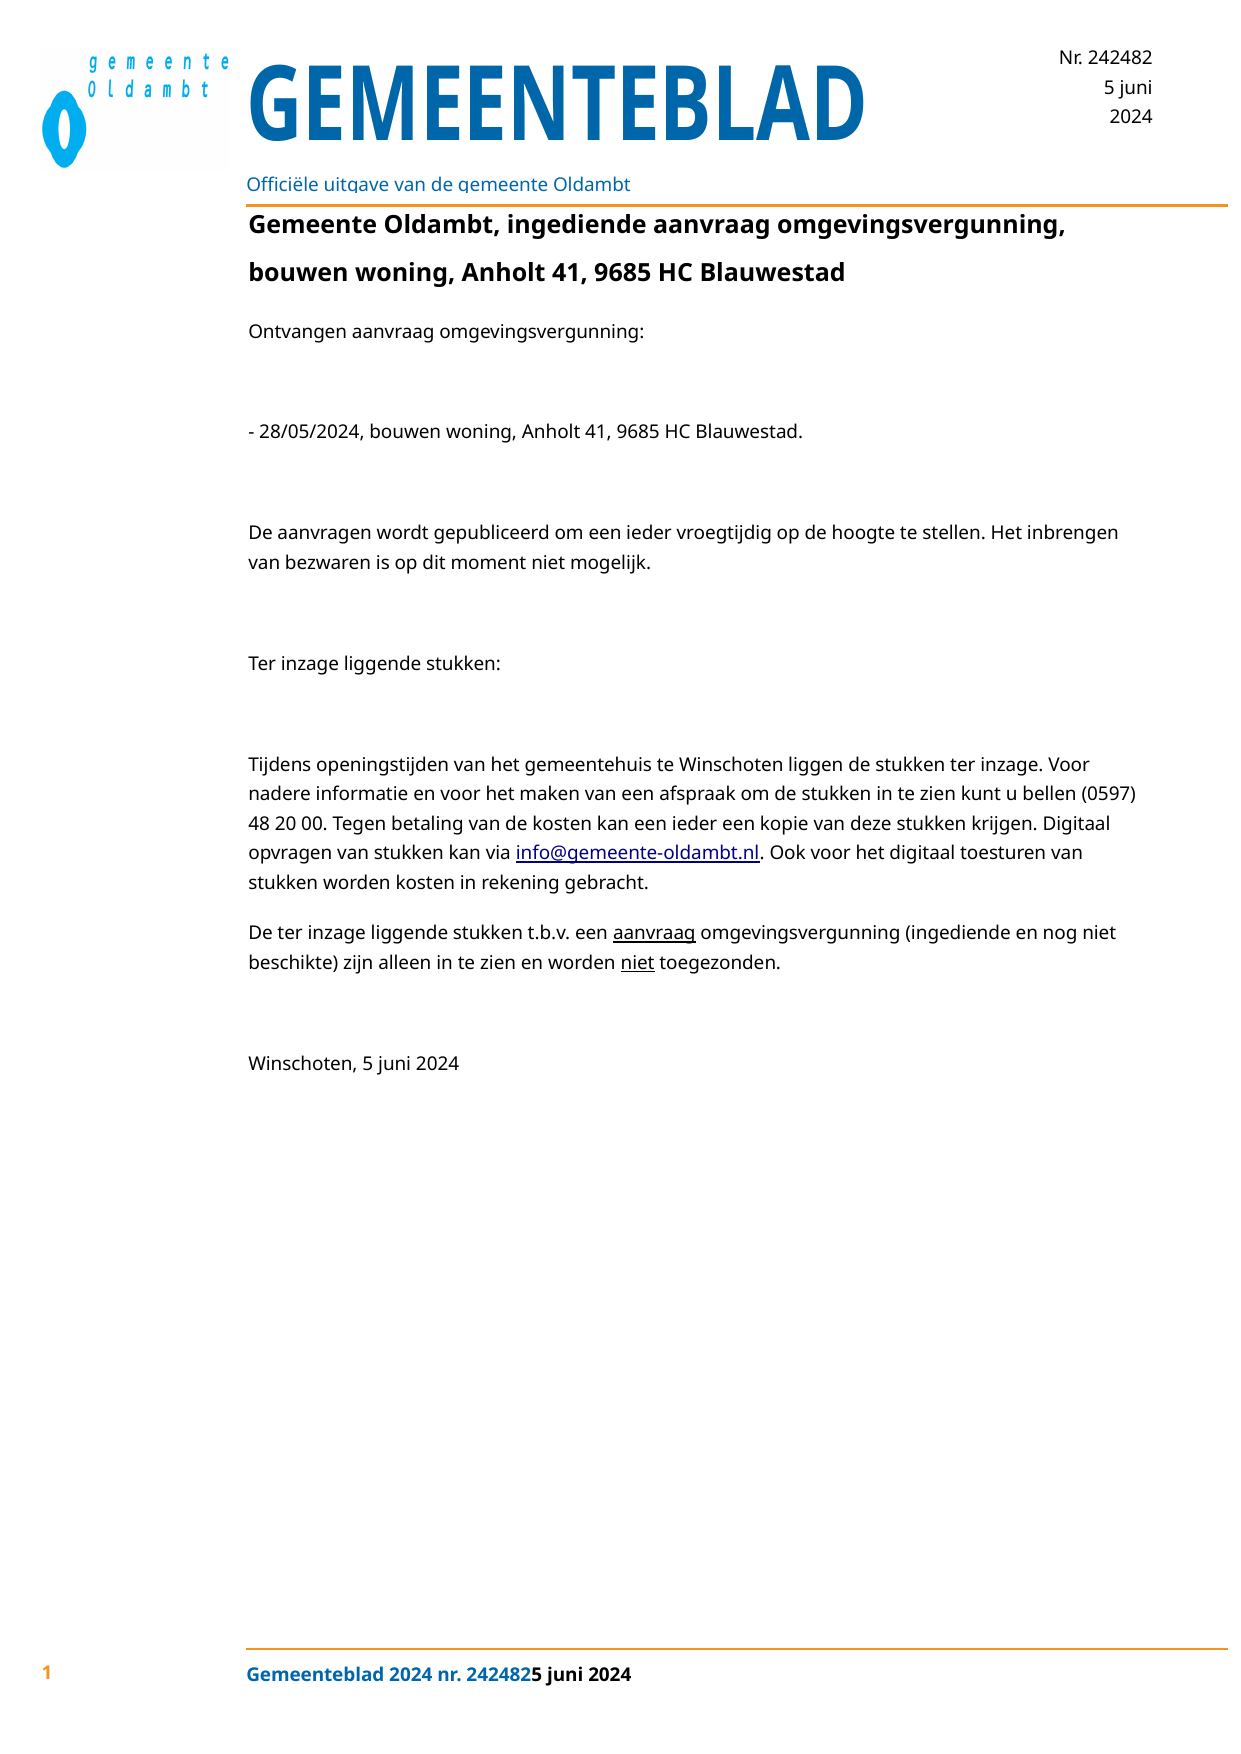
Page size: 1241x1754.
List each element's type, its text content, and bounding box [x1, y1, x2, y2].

text - 28/05/2024, bouwen woning, Anholt 41, 9685 HC Blauwestad. [248, 419, 1152, 444]
text Ter inzage liggende stukken: [248, 650, 1152, 676]
text Gemeente Oldambt, ingediende aanvraag omgevingsvergunning, bouwen woning, Anholt 41, 9685 HC Blauwestad [248, 207, 1152, 288]
picture [41, 47, 231, 172]
text De aanvragen wordt gepubliceerd om een ieder vroegtijdig op de hoogte te stellen. Het inbrengen van bezwaren is op dit moment niet mogelijk. [248, 519, 1152, 575]
text Tijdens openingstijden van het gemeentehuis te Winschoten liggen de stukken ter inzage. Voor nadere informatie en voor het maken van een afspraak om de stukken in te zien kunt u bellen (0597) 48 20 00. Tegen betaling van de kosten kan een ieder een kopie van deze stukken krijgen. Digitaal opvragen van stukken kan via info@gemeente-oldambt.nl. Ook voor het digitaal toesturen van stukken worden kosten in rekening gebracht. [248, 751, 1152, 895]
text Winschoten, 5 juni 2024 [248, 1050, 1152, 1076]
text Ontvangen aanvraag omgevingsvergunning: [248, 318, 1152, 344]
text De ter inzage liggende stukken t.b.v. een aanvraag omgevingsvergunning (ingediende en nog niet beschikte) zijn alleen in te zien en worden niet toegezonden. [248, 919, 1152, 975]
